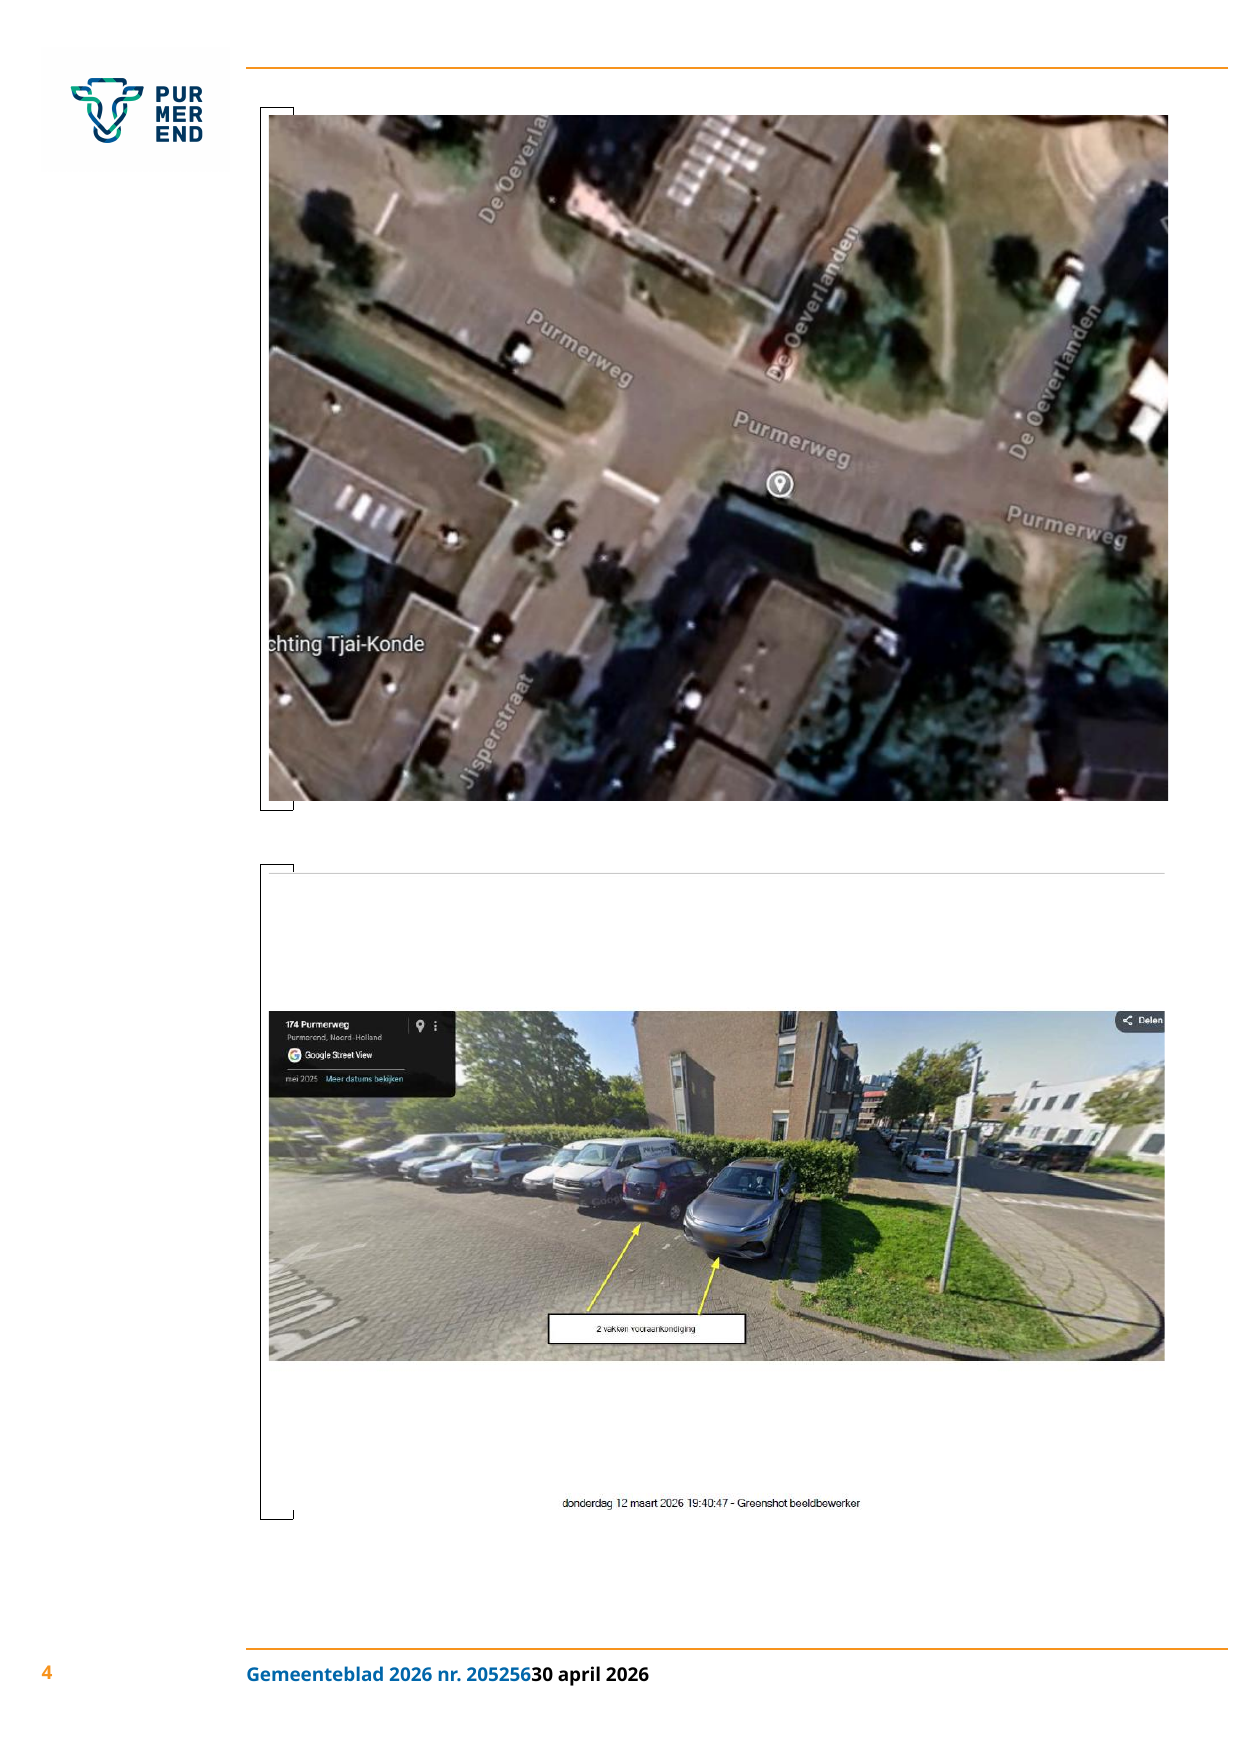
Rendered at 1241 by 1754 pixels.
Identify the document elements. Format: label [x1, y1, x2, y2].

picture [268, 872, 1165, 1510]
picture [268, 115, 1169, 801]
picture [41, 47, 231, 172]
